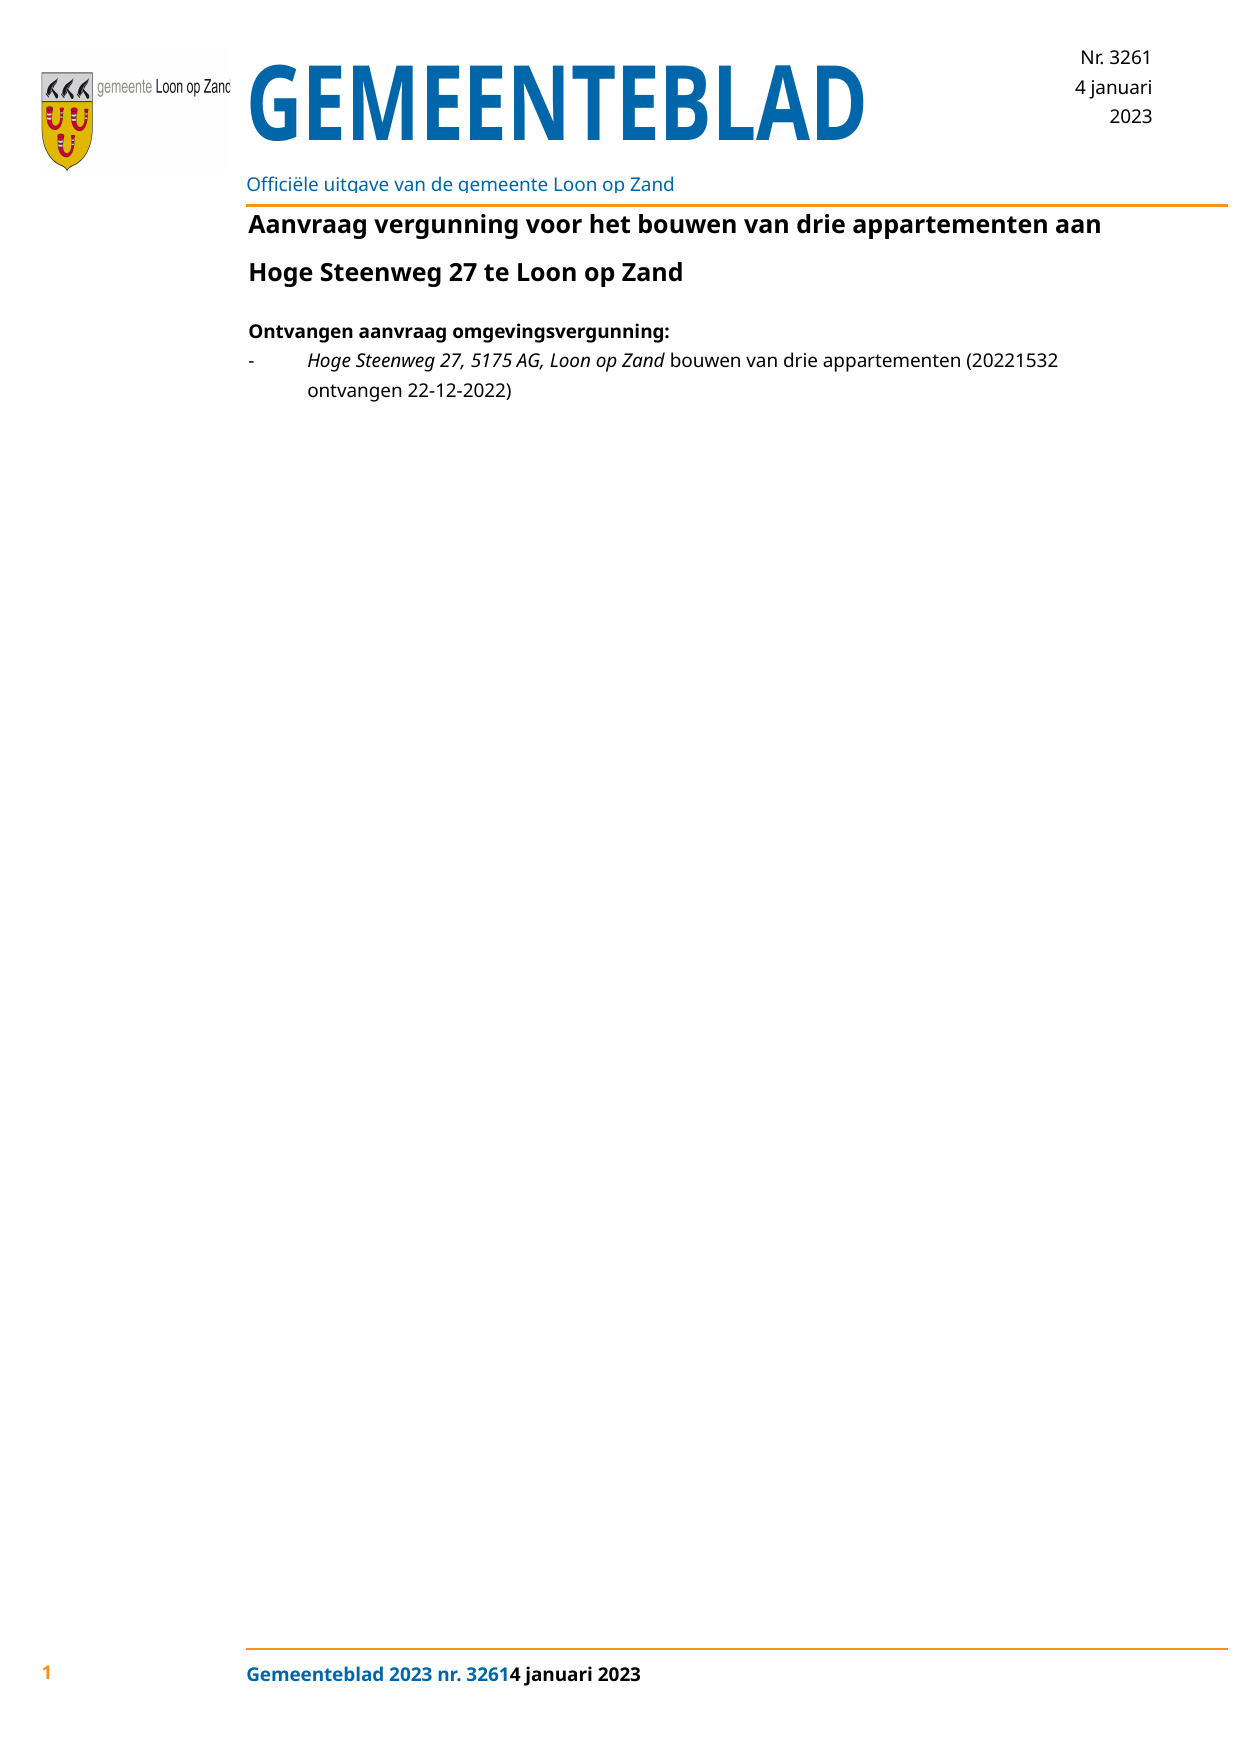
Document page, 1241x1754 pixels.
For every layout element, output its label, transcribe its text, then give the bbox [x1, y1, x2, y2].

list Hoge Steenweg 27, 5175 AG, Loon op Zand bouwen van drie appartementen (20221532 ontvangen 22-12-2022) [248, 347, 1152, 403]
text Aanvraag vergunning voor het bouwen van drie appartementen aan Hoge Steenweg 27 te Loon op Zand [248, 207, 1152, 288]
text Ontvangen aanvraag omgevingsvergunning: [248, 318, 1152, 344]
picture [41, 47, 231, 172]
